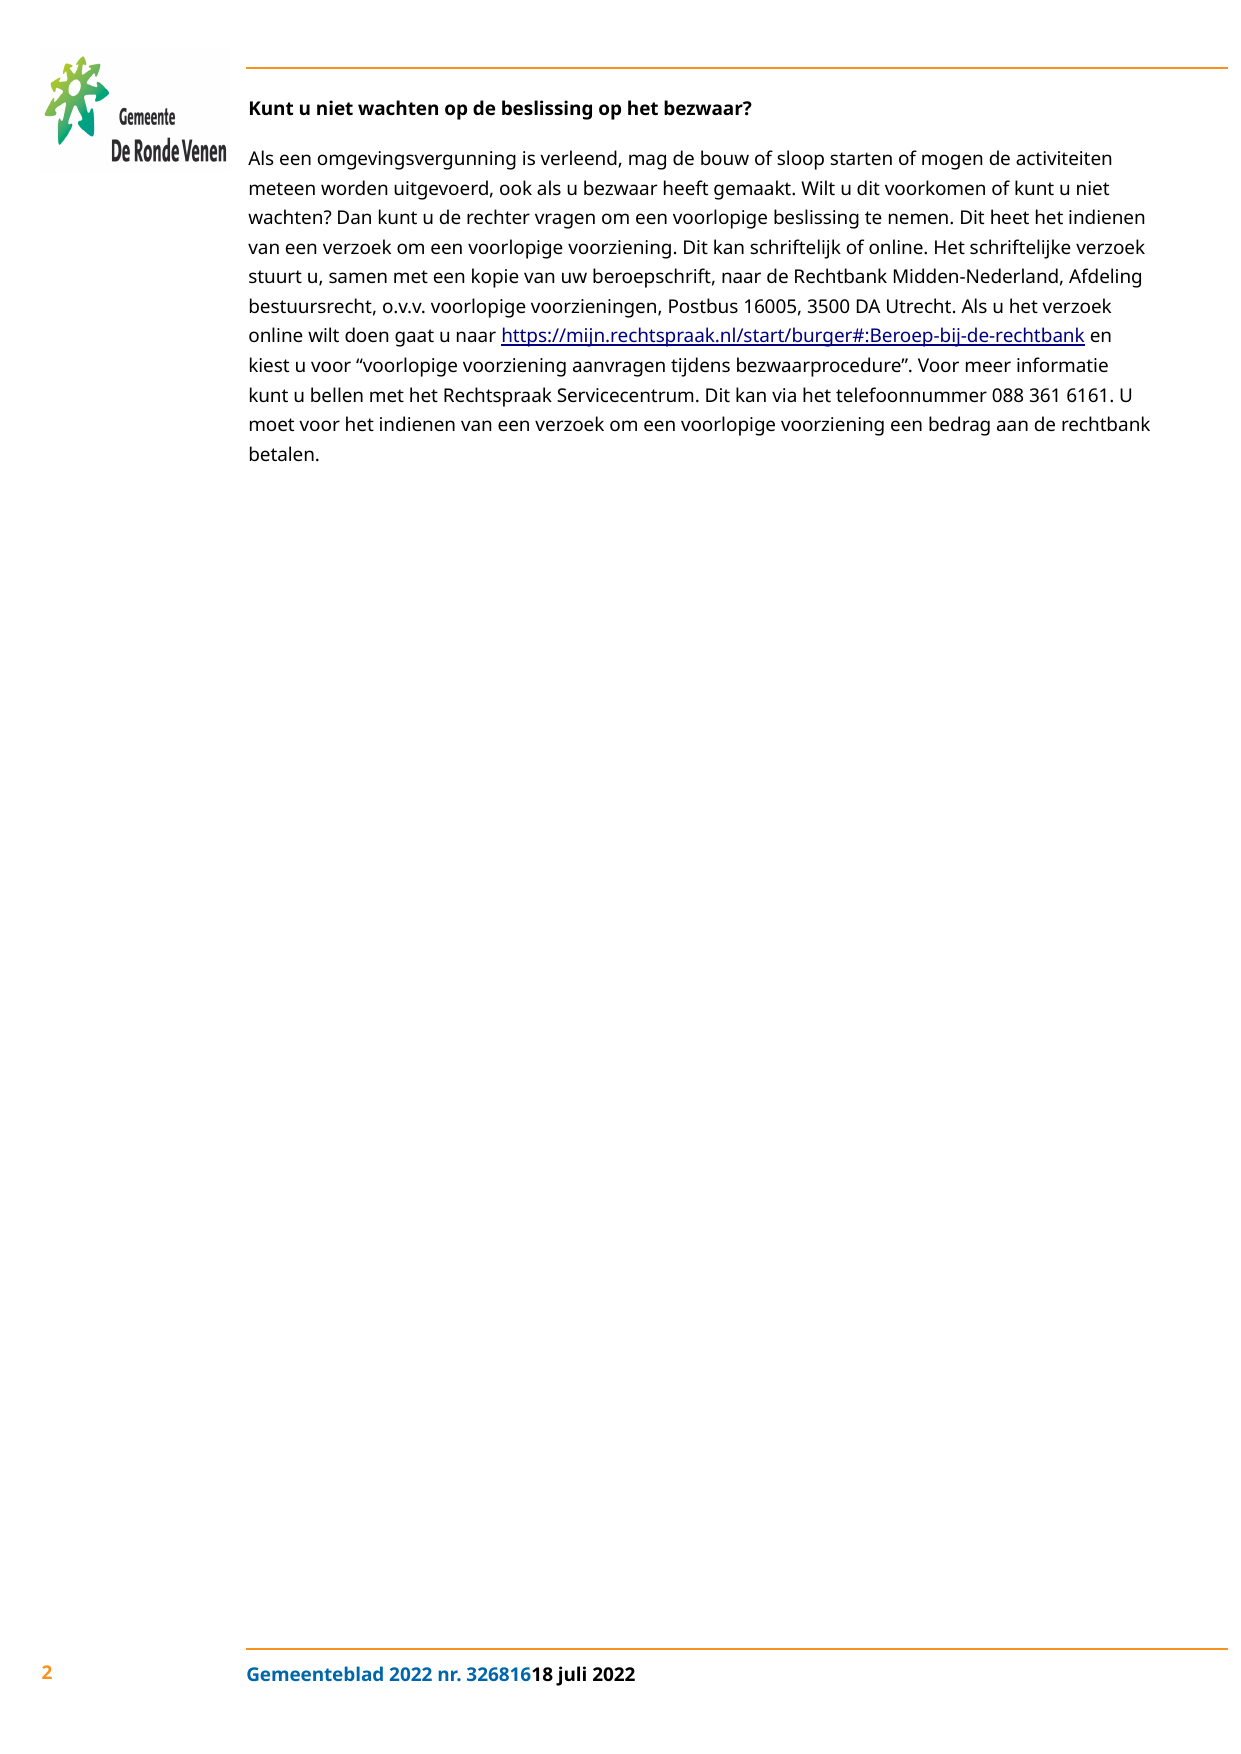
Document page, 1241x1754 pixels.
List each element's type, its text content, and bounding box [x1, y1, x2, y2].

text Kunt u niet wachten op de beslissing op het bezwaar? [248, 95, 1152, 121]
picture [41, 47, 231, 172]
text Als een omgevingsvergunning is verleend, mag de bouw of sloop starten of mogen de activiteiten meteen worden uitgevoerd, ook als u bezwaar heeft gemaakt. Wilt u dit voorkomen of kunt u niet wachten? Dan kunt u de rechter vragen om een voorlopige beslissing te nemen. Dit heet het indienen van een verzoek om een voorlopige voorziening. Dit kan schriftelijk of online. Het schriftelijke verzoek stuurt u, samen met een kopie van uw beroepschrift, naar de Rechtbank Midden-Nederland, Afdeling bestuursrecht, o.v.v. voorlopige voorzieningen, Postbus 16005, 3500 DA Utrecht. Als u het verzoek online wilt doen gaat u naar https://mijn.rechtspraak.nl/start/burger#:Beroep-bij-de-rechtbank en kiest u voor “voorlopige voorziening aanvragen tijdens bezwaarprocedure”. Voor meer informatie kunt u bellen met het Rechtspraak Servicecentrum. Dit kan via het telefoonnummer 088 361 6161. U moet voor het indienen van een verzoek om een voorlopige voorziening een bedrag aan de rechtbank betalen. [248, 145, 1152, 467]
